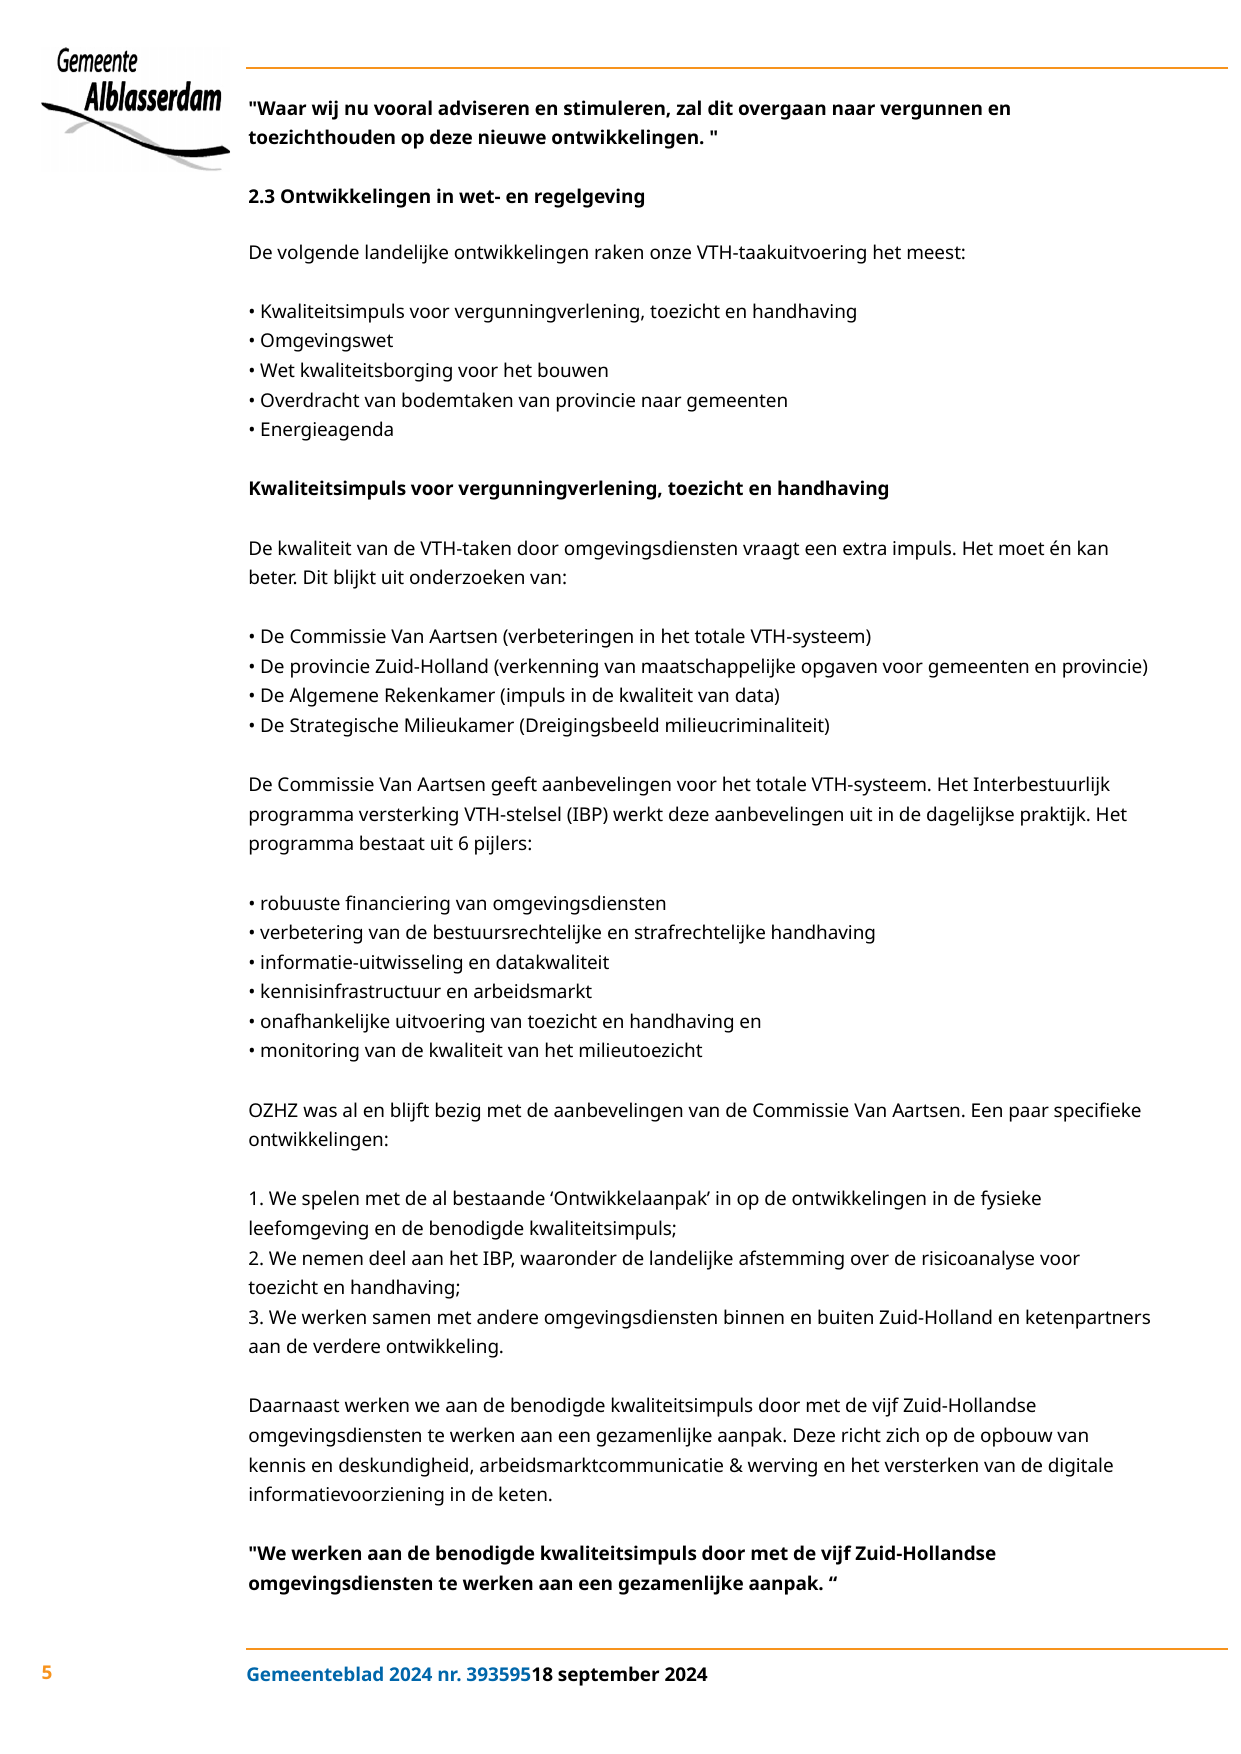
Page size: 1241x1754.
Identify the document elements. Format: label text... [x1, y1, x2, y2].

text • De Commissie Van Aartsen (verbeteringen in het totale VTH-systeem) [248, 623, 1152, 649]
text 2. We nemen deel aan het IBP, waaronder de landelijke afstemming over de risicoanalyse voor toezicht en handhaving; [248, 1245, 1152, 1300]
text • onafhankelijke uitvoering van toezicht en handhaving en [248, 1008, 1152, 1034]
text OZHZ was al en blijft bezig met de aanbevelingen van de Commissie Van Aartsen. Een paar specifieke ontwikkelingen: [248, 1097, 1152, 1152]
text • monitoring van de kwaliteit van het milieutoezicht [248, 1038, 1152, 1063]
text • Wet kwaliteitsborging voor het bouwen [248, 357, 1152, 383]
text • informatie-uitwisseling en datakwaliteit [248, 949, 1152, 974]
text 1. We spelen met de al bestaande ‘Ontwikkelaanpak’ in op de ontwikkelingen in de fysieke leefomgeving en de benodigde kwaliteitsimpuls; [248, 1186, 1152, 1241]
text • Overdracht van bodemtaken van provincie naar gemeenten [248, 387, 1152, 412]
text De kwaliteit van de VTH-taken door omgevingsdiensten vraagt een extra impuls. Het moet én kan beter. Dit blijkt uit onderzoeken van: [248, 535, 1152, 590]
text • Energieagenda [248, 416, 1152, 442]
text De Commissie Van Aartsen geeft aanbevelingen voor het totale VTH-systeem. Het Interbestuurlijk programma versterking VTH-stelsel (IBP) werkt deze aanbevelingen uit in de dagelijkse praktijk. Het programma bestaat uit 6 pijlers: [248, 771, 1152, 856]
text "We werken aan de benodigde kwaliteitsimpuls door met de vijf Zuid-Hollandse omgevingsdiensten te werken aan een gezamenlijke aanpak. “ [248, 1541, 1152, 1596]
text • verbetering van de bestuursrechtelijke en strafrechtelijke handhaving [248, 919, 1152, 945]
text • De provincie Zuid-Holland (verkenning van maatschappelijke opgaven voor gemeenten en provincie) [248, 653, 1152, 679]
text • De Algemene Rekenkamer (impuls in de kwaliteit van data) [248, 683, 1152, 708]
text • Kwaliteitsimpuls voor vergunningverlening, toezicht en handhaving [248, 298, 1152, 324]
text De volgende landelijke ontwikkelingen raken onze VTH-taakuitvoering het meest: [248, 239, 1152, 264]
text "Waar wij nu vooral adviseren en stimuleren, zal dit overgaan naar vergunnen en toezichthouden op deze nieuwe ontwikkelingen. " [248, 95, 1152, 150]
text • De Strategische Milieukamer (Dreigingsbeeld milieucriminaliteit) [248, 712, 1152, 738]
text • Omgevingswet [248, 328, 1152, 353]
text Kwaliteitsimpuls voor vergunningverlening, toezicht en handhaving [248, 476, 1152, 501]
text Daarnaast werken we aan de benodigde kwaliteitsimpuls door met de vijf Zuid-Hollandse omgevingsdiensten te werken aan een gezamenlijke aanpak. Deze richt zich op de opbouw van kennis en deskundigheid, arbeidsmarktcommunicatie & werving en het versterken van de digitale informatievoorziening in de keten. [248, 1393, 1152, 1507]
text 3. We werken samen met andere omgevingsdiensten binnen en buiten Zuid-Holland en ketenpartners aan de verdere ontwikkeling. [248, 1304, 1152, 1359]
text • robuuste financiering van omgevingsdiensten [248, 890, 1152, 915]
text 2.3 Ontwikkelingen in wet- en regelgeving [248, 183, 1152, 209]
text • kennisinfrastructuur en arbeidsmarkt [248, 978, 1152, 1004]
picture [41, 47, 231, 172]
